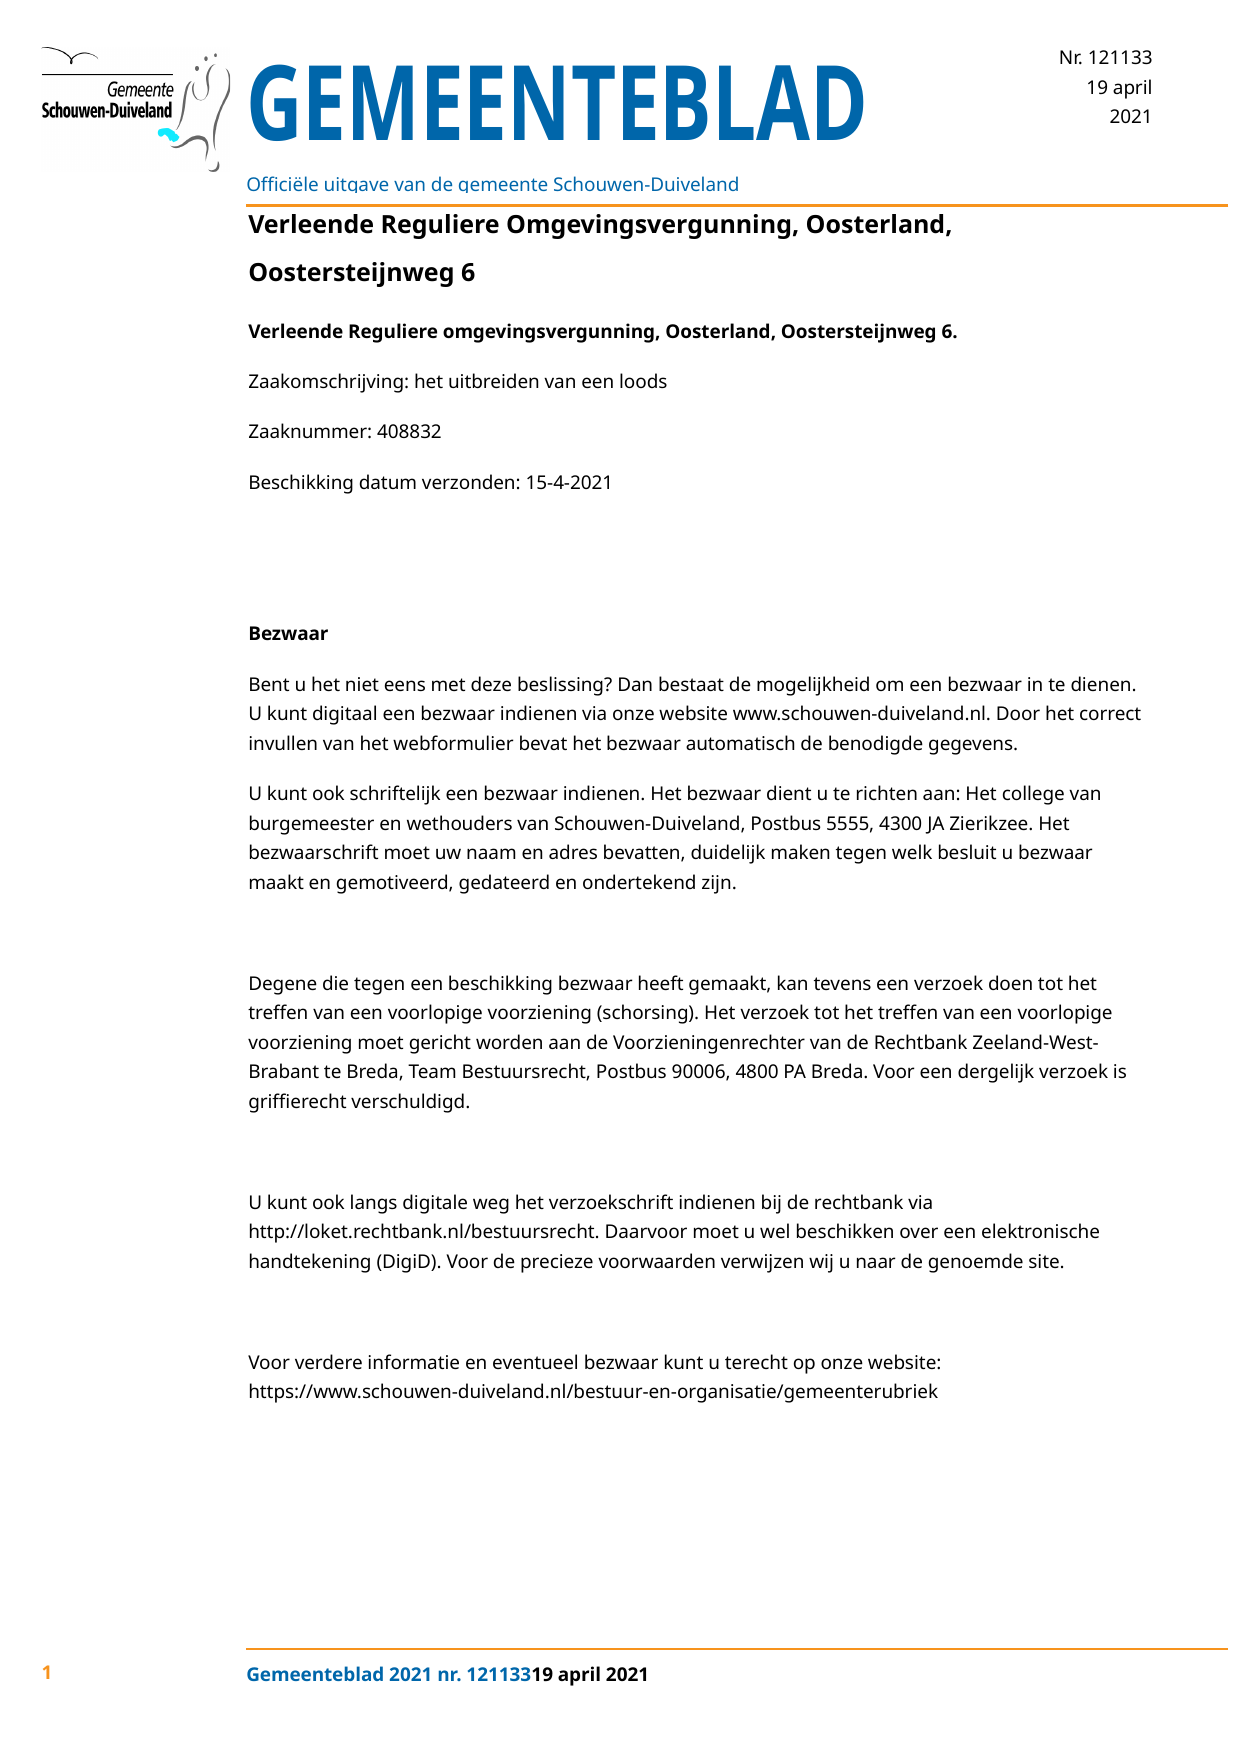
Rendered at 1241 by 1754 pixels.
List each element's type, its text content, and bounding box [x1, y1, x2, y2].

text Zaakomschrijving: het uitbreiden van een loods [248, 368, 1152, 394]
text Verleende Reguliere Omgevingsvergunning, Oosterland, Oostersteijnweg 6 [248, 207, 1152, 288]
picture [41, 47, 231, 172]
text Beschikking datum verzonden: 15-4-2021 [248, 469, 1152, 495]
text U kunt ook langs digitale weg het verzoekschrift indienen bij de rechtbank via http://loket.rechtbank.nl/bestuursrecht. Daarvoor moet u wel beschikken over een elektronische handtekening (DigiD). Voor de precieze voorwaarden verwijzen wij u naar de genoemde site. [248, 1189, 1152, 1274]
text Bezwaar [248, 620, 1152, 646]
text Degene die tegen een beschikking bezwaar heeft gemaakt, kan tevens een verzoek doen tot het treffen van een voorlopige voorziening (schorsing). Het verzoek tot het treffen van een voorlopige voorziening moet gericht worden aan de Voorzieningenrechter van de Rechtbank Zeeland-West-Brabant te Breda, Team Bestuursrecht, Postbus 90006, 4800 PA Breda. Voor een dergelijk verzoek is griffierecht verschuldigd. [248, 970, 1152, 1114]
text Voor verdere informatie en eventueel bezwaar kunt u terecht op onze website: https://www.schouwen-duiveland.nl/bestuur-en-organisatie/gemeenterubriek [248, 1349, 1152, 1404]
text Bent u het niet eens met deze beslissing? Dan bestaat de mogelijkheid om een bezwaar in te dienen. U kunt digitaal een bezwaar indienen via onze website www.schouwen-duiveland.nl. Door het correct invullen van het webformulier bevat het bezwaar automatisch de benodigde gegevens. [248, 671, 1152, 756]
text U kunt ook schriftelijk een bezwaar indienen. Het bezwaar dient u te richten aan: Het college van burgemeester en wethouders van Schouwen-Duiveland, Postbus 5555, 4300 JA Zierikzee. Het bezwaarschrift moet uw naam en adres bevatten, duidelijk maken tegen welk besluit u bezwaar maakt en gemotiveerd, gedateerd en ondertekend zijn. [248, 780, 1152, 895]
text Verleende Reguliere omgevingsvergunning, Oosterland, Oostersteijnweg 6. [248, 318, 1152, 344]
text Zaaknummer: 408832 [248, 419, 1152, 444]
